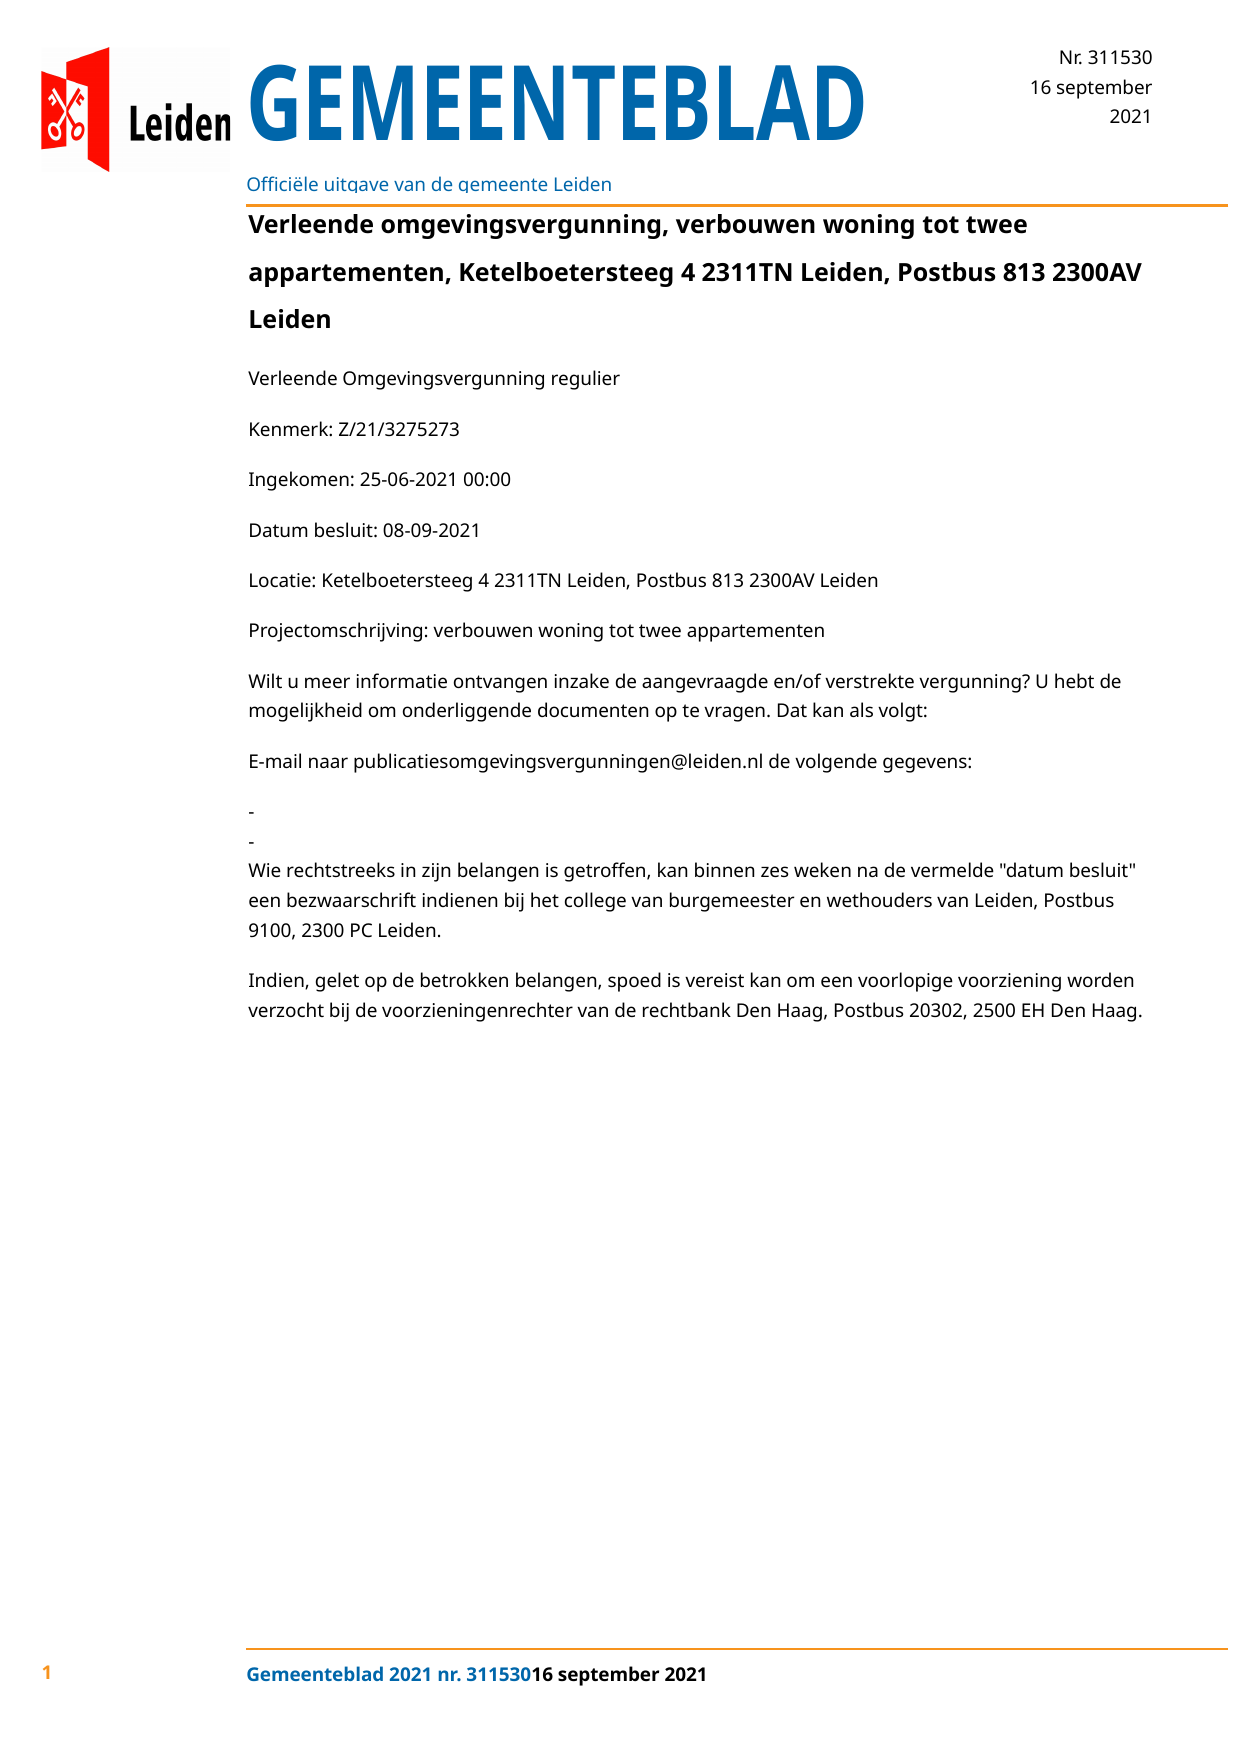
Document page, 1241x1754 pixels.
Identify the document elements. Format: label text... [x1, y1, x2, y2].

text Projectomschrijving: verbouwen woning tot twee appartementen [248, 618, 1152, 643]
text Indien, gelet op de betrokken belangen, spoed is vereist kan om een voorlopige voorziening worden verzocht bij de voorzieningenrechter van de rechtbank Den Haag, Postbus 20302, 2500 EH Den Haag. [248, 967, 1152, 1022]
text Ingekomen: 25-06-2021 00:00 [248, 466, 1152, 492]
text Wie rechtstreeks in zijn belangen is getroffen, kan binnen zes weken na de vermelde "datum besluit" een bezwaarschrift indienen bij het college van burgemeester en wethouders van Leiden, Postbus 9100, 2300 PC Leiden. [248, 858, 1152, 942]
text Wilt u meer informatie ontvangen inzake de aangevraagde en/of verstrekte vergunning? U hebt de mogelijkheid om onderliggende documenten op te vragen. Dat kan als volgt: [248, 668, 1152, 723]
text Locatie: Ketelboetersteeg 4 2311TN Leiden, Postbus 813 2300AV Leiden [248, 567, 1152, 593]
text Verleende Omgevingsvergunning regulier [248, 366, 1152, 391]
picture [41, 47, 231, 172]
text E-mail naar publicatiesomgevingsvergunningen@leiden.nl de volgende gegevens: [248, 748, 1152, 774]
text Datum besluit: 08-09-2021 [248, 517, 1152, 542]
text Kenmerk: Z/21/3275273 [248, 416, 1152, 442]
text Verleende omgevingsvergunning, verbouwen woning tot twee appartementen, Ketelboetersteeg 4 2311TN Leiden, Postbus 813 2300AV Leiden [248, 207, 1152, 336]
